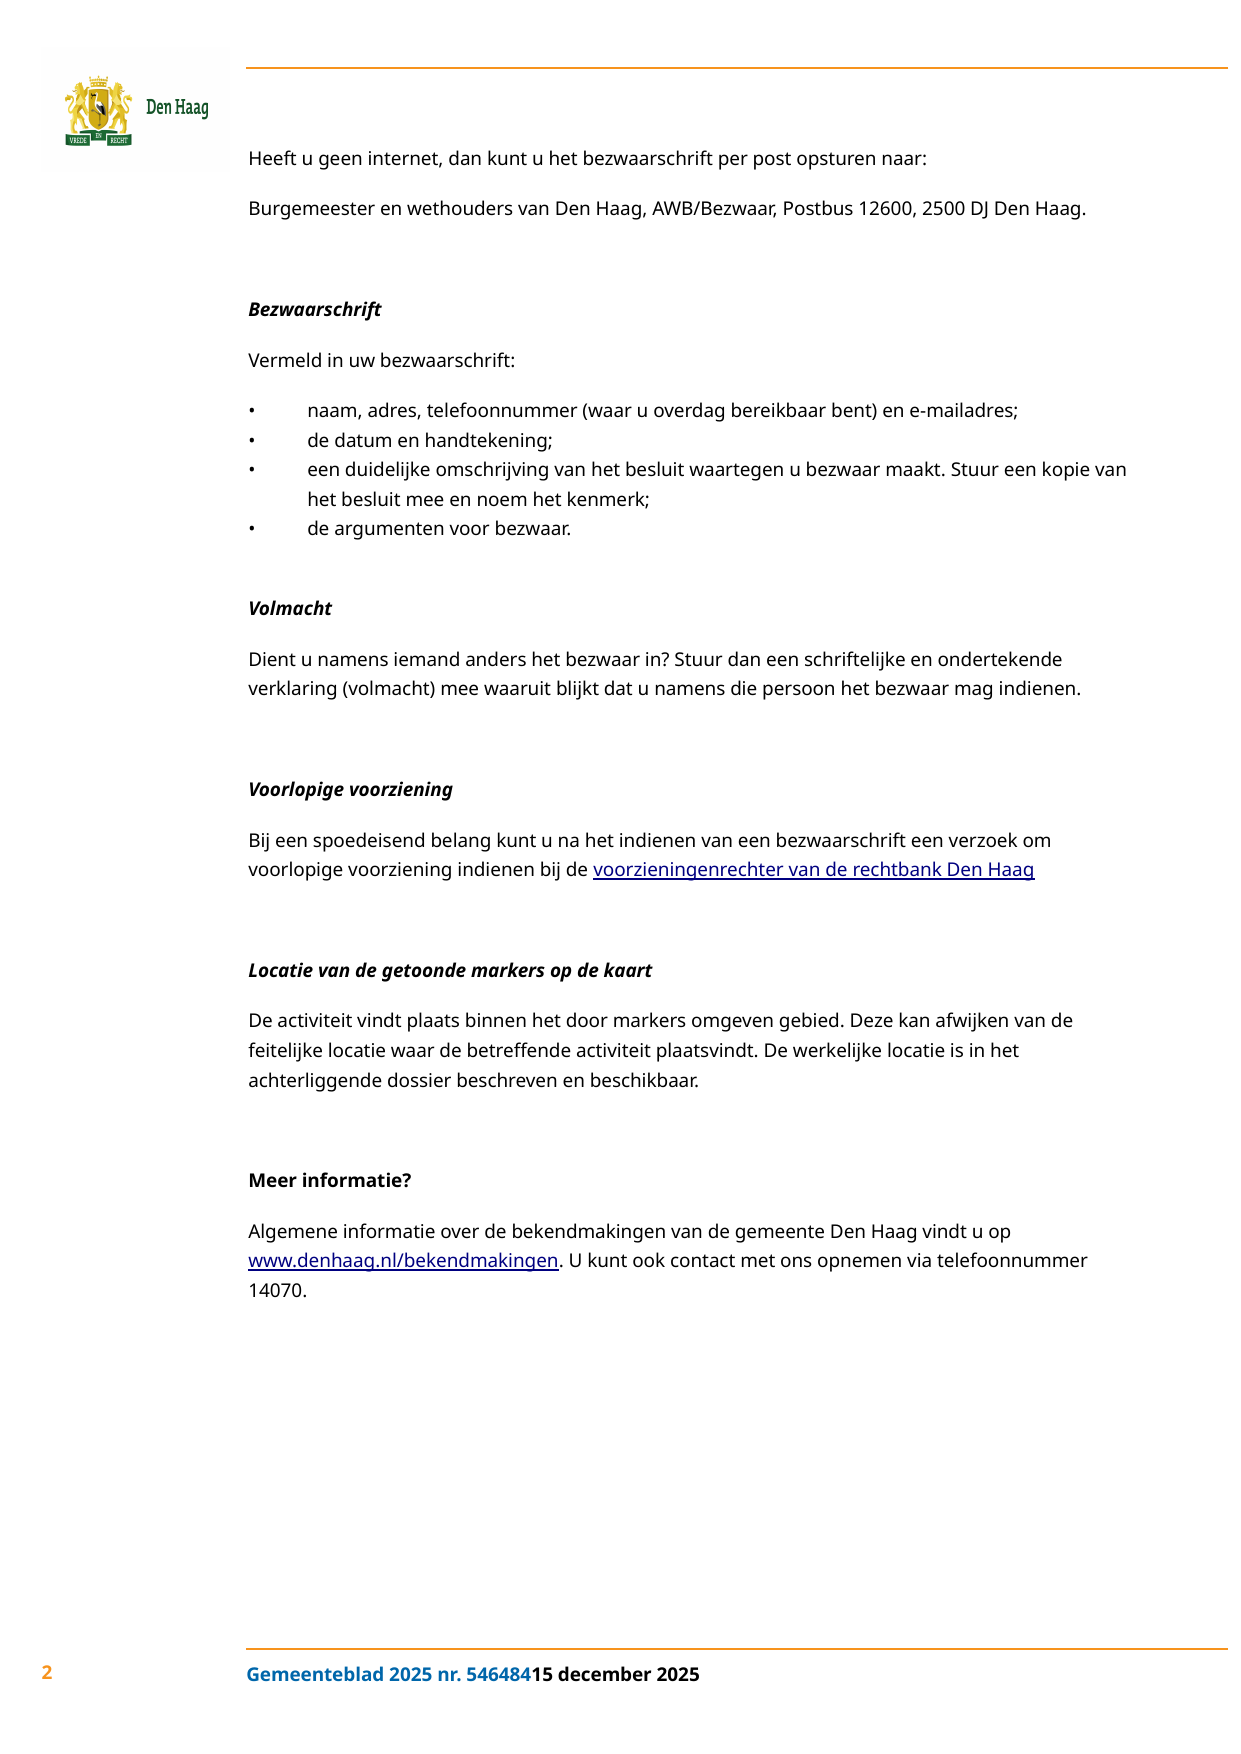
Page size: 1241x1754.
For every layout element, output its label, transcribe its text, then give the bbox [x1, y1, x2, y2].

list de argumenten voor bezwaar. [248, 516, 1152, 541]
list de datum en handtekening; [248, 427, 1152, 453]
text Locatie van de getoonde markers op de kaart [248, 957, 1152, 983]
list een duidelijke omschrijving van het besluit waartegen u bezwaar maakt. Stuur een kopie van het besluit mee en noem het kenmerk; [248, 456, 1152, 512]
list naam, adres, telefoonnummer (waar u overdag bereikbaar bent) en e-mailadres; [248, 397, 1152, 423]
text Vermeld in uw bezwaarschrift: [248, 347, 1152, 373]
text Voorlopige voorziening [248, 776, 1152, 802]
text Dient u namens iemand anders het bezwaar in? Stuur dan een schriftelijke en ondertekende verklaring (volmacht) mee waaruit blijkt dat u namens die persoon het bezwaar mag indienen. [248, 646, 1152, 701]
text Bij een spoedeisend belang kunt u na het indienen van een bezwaarschrift een verzoek om voorlopige voorziening indienen bij de voorzieningenrechter van de rechtbank Den Haag [248, 827, 1152, 882]
picture [41, 47, 231, 172]
text Burgemeester en wethouders van Den Haag, AWB/Bezwaar, Postbus 12600, 2500 DJ Den Haag. [248, 196, 1152, 221]
text Meer informatie? [248, 1168, 1152, 1193]
text De activiteit vindt plaats binnen het door markers omgeven gebied. Deze kan afwijken van de feitelijke locatie waar de betreffende activiteit plaatsvindt. De werkelijke locatie is in het achterliggende dossier beschreven en beschikbaar. [248, 1008, 1152, 1093]
text Bezwaarschrift [248, 296, 1152, 322]
text Heeft u geen internet, dan kunt u het bezwaarschrift per post opsturen naar: [248, 145, 1152, 171]
text Volmacht [248, 596, 1152, 621]
text Algemene informatie over de bekendmakingen van de gemeente Den Haag vindt u op www.denhaag.nl/bekendmakingen. U kunt ook contact met ons opnemen via telefoonnummer 14070. [248, 1218, 1152, 1303]
